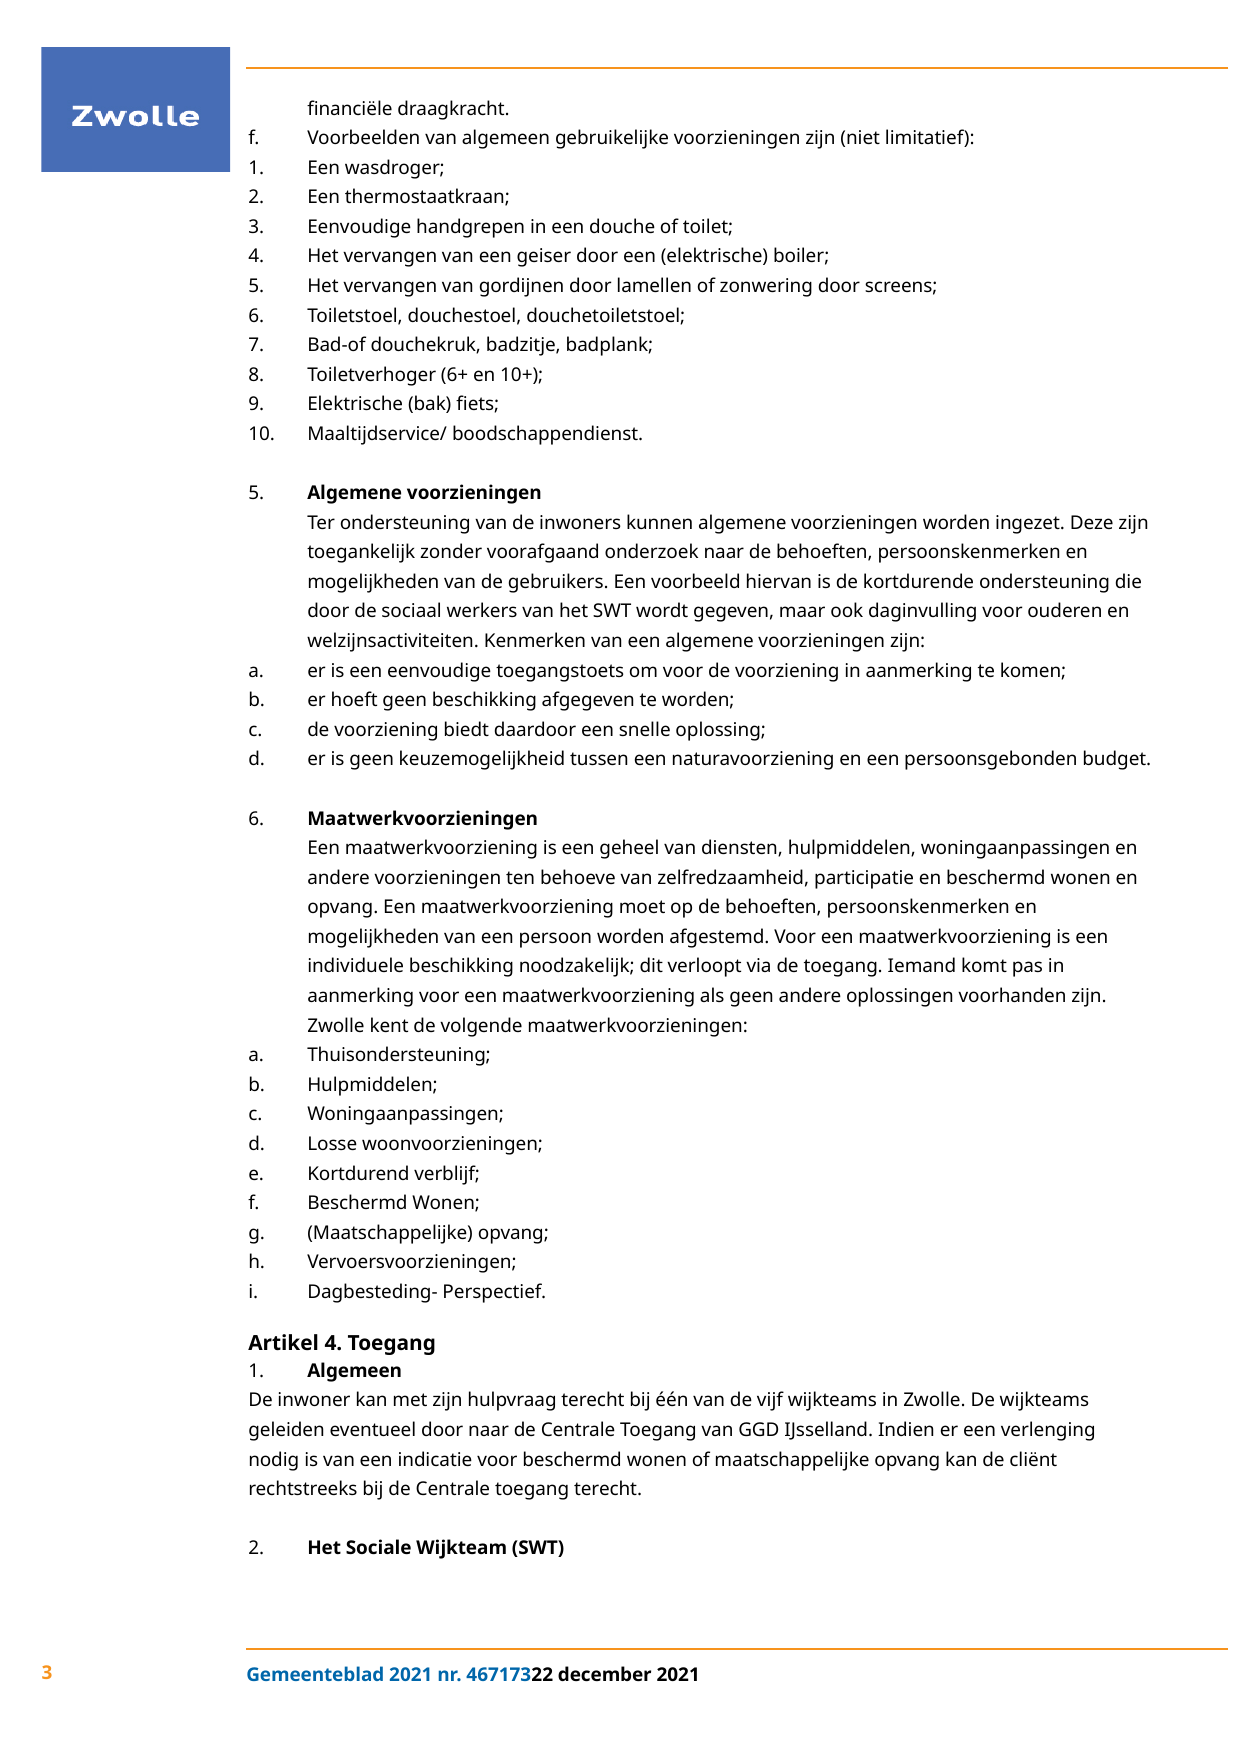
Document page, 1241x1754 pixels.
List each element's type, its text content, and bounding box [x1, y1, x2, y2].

list Toiletstoel, douchestoel, douchetoiletstoel; [248, 302, 1152, 328]
list de voorziening biedt daardoor een snelle oplossing; [248, 716, 1152, 742]
list Maaltijdservice/ boodschappendienst. [248, 420, 1152, 446]
list Vervoersvoorzieningen; [248, 1248, 1152, 1274]
list Kortdurend verblijf; [248, 1160, 1152, 1186]
list (Maatschappelijke) opvang; [248, 1219, 1152, 1245]
list Zwolle kent de volgende maatwerkvoorzieningen: [248, 1012, 1152, 1038]
list Eenvoudige handgrepen in een douche of toilet; [248, 213, 1152, 239]
list Toiletverhoger (6+ en 10+); [248, 361, 1152, 387]
list Thuisondersteuning; [248, 1041, 1152, 1067]
text Artikel 4. Toegang [248, 1328, 1152, 1357]
list Een thermostaatkraan; [248, 183, 1152, 209]
text De inwoner kan met zijn hulpvraag terecht bij één van de vijf wijkteams in Zwolle. De wijkteams geleiden eventueel door naar de Centrale Toegang van GGD IJsselland. Indien er een verlenging nodig is van een indicatie voor beschermd wonen of maatschappelijke opvang kan de cliënt rechtstreeks bij de Centrale toegang terecht. [248, 1387, 1152, 1501]
list er is geen keuzemogelijkheid tussen een naturavoorziening en een persoonsgebonden budget. [248, 746, 1152, 771]
list Algemeen [248, 1357, 1152, 1383]
list Algemene voorzieningen [248, 479, 1152, 505]
list Beschermd Wonen; [248, 1189, 1152, 1215]
list Losse woonvoorzieningen; [248, 1130, 1152, 1156]
list Ter ondersteuning van de inwoners kunnen algemene voorzieningen worden ingezet. Deze zijn toegankelijk zonder voorafgaand onderzoek naar de behoeften, persoonskenmerken en mogelijkheden van de gebruikers. Een voorbeeld hiervan is de kortdurende ondersteuning die door de sociaal werkers van het SWT wordt gegeven, maar ook daginvulling voor ouderen en welzijnsactiviteiten. Kenmerken van een algemene voorzieningen zijn: [248, 509, 1152, 653]
list Een wasdroger; [248, 154, 1152, 180]
list Bad-of douchekruk, badzitje, badplank; [248, 331, 1152, 357]
list er is een eenvoudige toegangstoets om voor de voorziening in aanmerking te komen; [248, 657, 1152, 683]
picture [41, 47, 231, 172]
list Woningaanpassingen; [248, 1101, 1152, 1126]
list Maatwerkvoorzieningen [248, 805, 1152, 831]
list Dagbesteding- Perspectief. [248, 1278, 1152, 1304]
list Voorbeelden van algemeen gebruikelijke voorzieningen zijn (niet limitatief): [248, 124, 1152, 150]
list Het vervangen van een geiser door een (elektrische) boiler; [248, 243, 1152, 268]
list Elektrische (bak) fiets; [248, 391, 1152, 416]
list financiële draagkracht. [248, 95, 1152, 121]
list Hulpmiddelen; [248, 1071, 1152, 1097]
list Het vervangen van gordijnen door lamellen of zonwering door screens; [248, 272, 1152, 298]
list Het Sociale Wijkteam (SWT) [248, 1534, 1152, 1560]
list er hoeft geen beschikking afgegeven te worden; [248, 686, 1152, 712]
list Een maatwerkvoorziening is een geheel van diensten, hulpmiddelen, woningaanpassingen en andere voorzieningen ten behoeve van zelfredzaamheid, participatie en beschermd wonen en opvang. Een maatwerkvoorziening moet op de behoeften, persoonskenmerken en mogelijkheden van een persoon worden afgestemd. Voor een maatwerkvoorziening is een individuele beschikking noodzakelijk; dit verloopt via de toegang. Iemand komt pas in aanmerking voor een maatwerkvoorziening als geen andere oplossingen voorhanden zijn. [248, 834, 1152, 1008]
